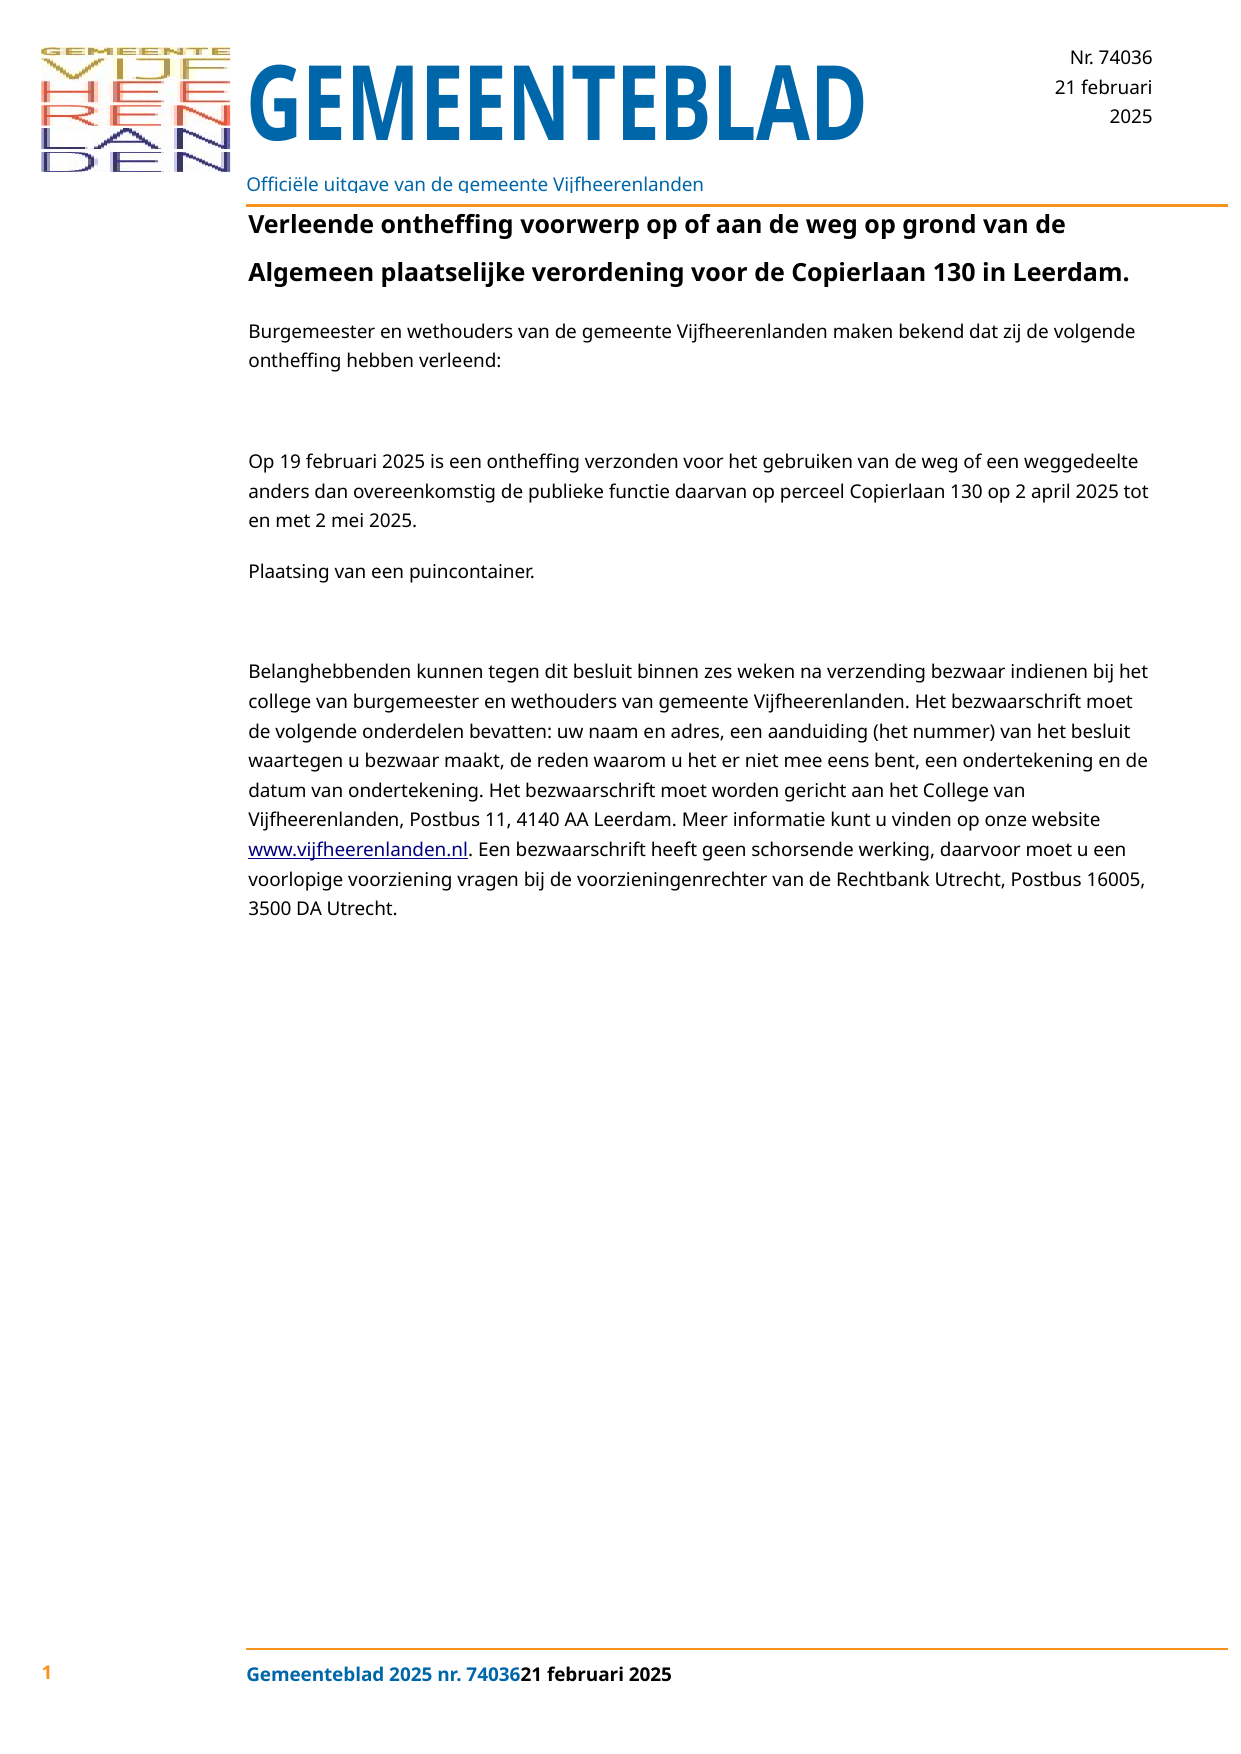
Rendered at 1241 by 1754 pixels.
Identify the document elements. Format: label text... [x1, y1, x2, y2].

picture [41, 47, 231, 172]
text Verleende ontheffing voorwerp op of aan de weg op grond van de Algemeen plaatselijke verordening voor de Copierlaan 130 in Leerdam. [248, 207, 1152, 288]
text Burgemeester en wethouders van de gemeente Vijfheerenlanden maken bekend dat zij de volgende ontheffing hebben verleend: [248, 318, 1152, 373]
text Plaatsing van een puincontainer. [248, 558, 1152, 584]
text Belanghebbenden kunnen tegen dit besluit binnen zes weken na verzending bezwaar indienen bij het college van burgemeester en wethouders van gemeente Vijfheerenlanden. Het bezwaarschrift moet de volgende onderdelen bevatten: uw naam en adres, een aanduiding (het nummer) van het besluit waartegen u bezwaar maakt, de reden waarom u het er niet mee eens bent, een ondertekening en de datum van ondertekening. Het bezwaarschrift moet worden gericht aan het College van Vijfheerenlanden, Postbus 11, 4140 AA Leerdam. Meer informatie kunt u vinden op onze website www.vijfheerenlanden.nl. Een bezwaarschrift heeft geen schorsende werking, daarvoor moet u een voorlopige voorziening vragen bij de voorzieningenrechter van de Rechtbank Utrecht, Postbus 16005, 3500 DA Utrecht. [248, 659, 1152, 921]
text Op 19 februari 2025 is een ontheffing verzonden voor het gebruiken van de weg of een weggedeelte anders dan overeenkomstig de publieke functie daarvan op perceel Copierlaan 130 op 2 april 2025 tot en met 2 mei 2025. [248, 448, 1152, 533]
